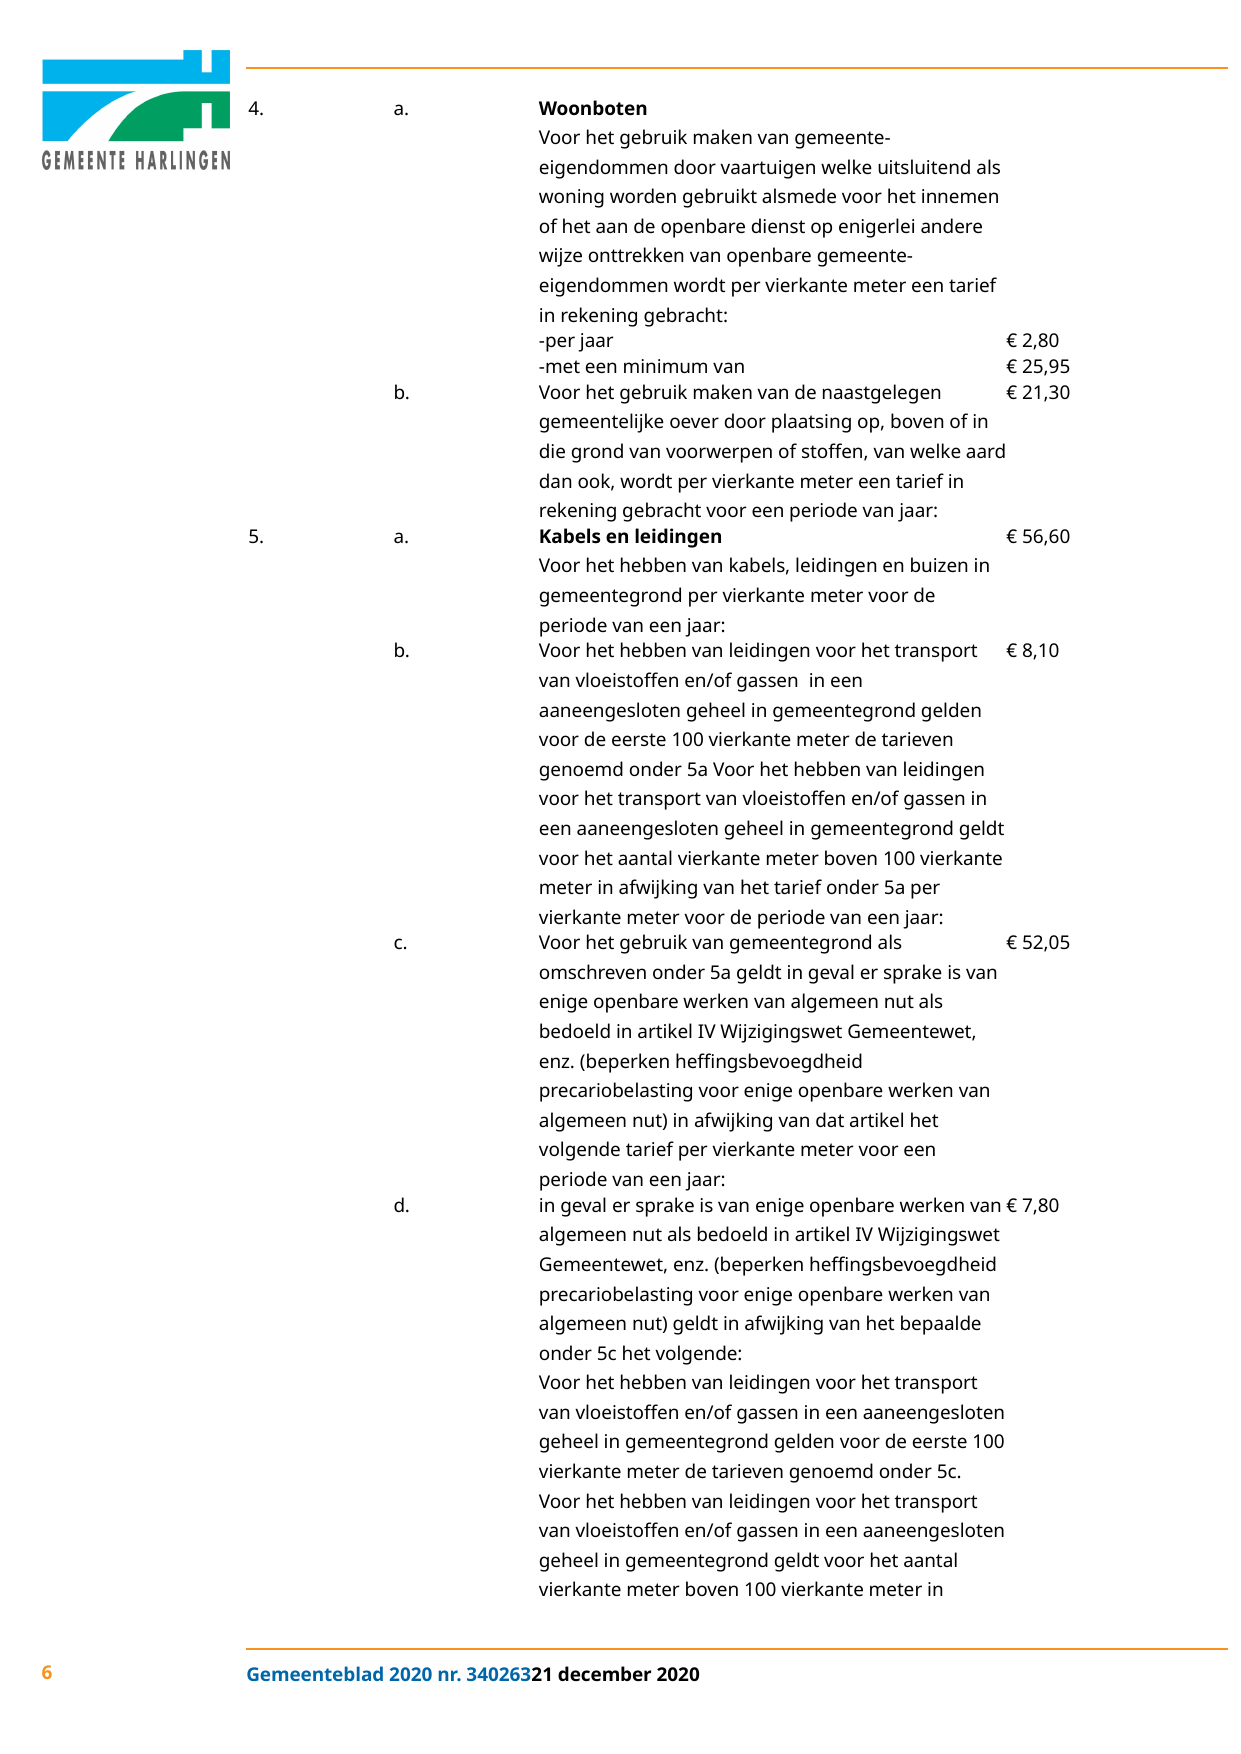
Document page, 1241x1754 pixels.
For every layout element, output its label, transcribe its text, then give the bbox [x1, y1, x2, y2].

table_cell € 7,80 [1006, 1192, 1152, 1602]
table_cell Voor het gebruik maken van de naastgelegen gemeentelijke oever door plaatsing op, boven of in die grond van voorwerpen of stoffen, van welke aard dan ook, wordt per vierkante meter een tarief in rekening gebracht voor een periode van jaar: [539, 379, 1006, 523]
table_cell [248, 353, 393, 379]
table_cell 5. [248, 523, 393, 638]
table_cell [248, 328, 393, 353]
table_cell [248, 379, 393, 523]
table_cell [393, 328, 539, 353]
table_cell € 8,10 [1006, 638, 1152, 929]
table_cell [248, 638, 393, 929]
table_cell [248, 930, 393, 1192]
table_cell b. [393, 638, 539, 929]
table_cell c. [393, 930, 539, 1192]
table_cell [1006, 95, 1152, 328]
table_cell a. [393, 95, 539, 328]
picture [41, 47, 231, 172]
table_cell € 56,60 [1006, 523, 1152, 638]
table_cell Woonboten Voor het gebruik maken van gemeente-eigendommen door vaartuigen welke uitsluitend als woning worden gebruikt alsmede voor het innemen of het aan de openbare dienst op enigerlei andere wijze onttrekken van openbare gemeente-eigendommen wordt per vierkante meter een tarief in rekening gebracht: [539, 95, 1006, 328]
table_cell Voor het hebben van leidingen voor het transport van vloeistoffen en/of gassen in een aaneengesloten geheel in gemeentegrond gelden voor de eerste 100 vierkante meter de tarieven genoemd onder 5a Voor het hebben van leidingen voor het transport van vloeistoffen en/of gassen in een aaneengesloten geheel in gemeentegrond geldt voor het aantal vierkante meter boven 100 vierkante meter in afwijking van het tarief onder 5a per vierkante meter voor de periode van een jaar: [539, 638, 1006, 929]
table_cell -per jaar [539, 328, 1006, 353]
table_cell 4. [248, 95, 393, 328]
table_cell [248, 1192, 393, 1602]
table_cell a. [393, 523, 539, 638]
table_cell b. [393, 379, 539, 523]
table_cell [393, 353, 539, 379]
table_cell € 52,05 [1006, 930, 1152, 1192]
table_cell € 25,95 [1006, 353, 1152, 379]
table_cell -met een minimum van [539, 353, 1006, 379]
table_cell € 21,30 [1006, 379, 1152, 523]
table_cell € 2,80 [1006, 328, 1152, 353]
table_cell Kabels en leidingen Voor het hebben van kabels, leidingen en buizen in gemeentegrond per vierkante meter voor de periode van een jaar: [539, 523, 1006, 638]
table_cell in geval er sprake is van enige openbare werken van algemeen nut als bedoeld in artikel IV Wijzigingswet Gemeentewet, enz. (beperken heffingsbevoegdheid precariobelasting voor enige openbare werken van algemeen nut) geldt in afwijking van het bepaalde onder 5c het volgende: Voor het hebben van leidingen voor het transport van vloeistoffen en/of gassen in een aaneengesloten geheel in gemeentegrond gelden voor de eerste 100 vierkante meter de tarieven genoemd onder 5c. Voor het hebben van leidingen voor het transport van vloeistoffen en/of gassen in een aaneengesloten geheel in gemeentegrond geldt voor het aantal vierkante meter boven 100 vierkante meter in [539, 1192, 1006, 1602]
table_cell d. [393, 1192, 539, 1602]
table_cell Voor het gebruik van gemeentegrond als omschreven onder 5a geldt in geval er sprake is van enige openbare werken van algemeen nut als bedoeld in artikel IV Wijzigingswet Gemeentewet, enz. (beperken heffingsbevoegdheid precariobelasting voor enige openbare werken van algemeen nut) in afwijking van dat artikel het volgende tarief per vierkante meter voor een periode van een jaar: [539, 930, 1006, 1192]
